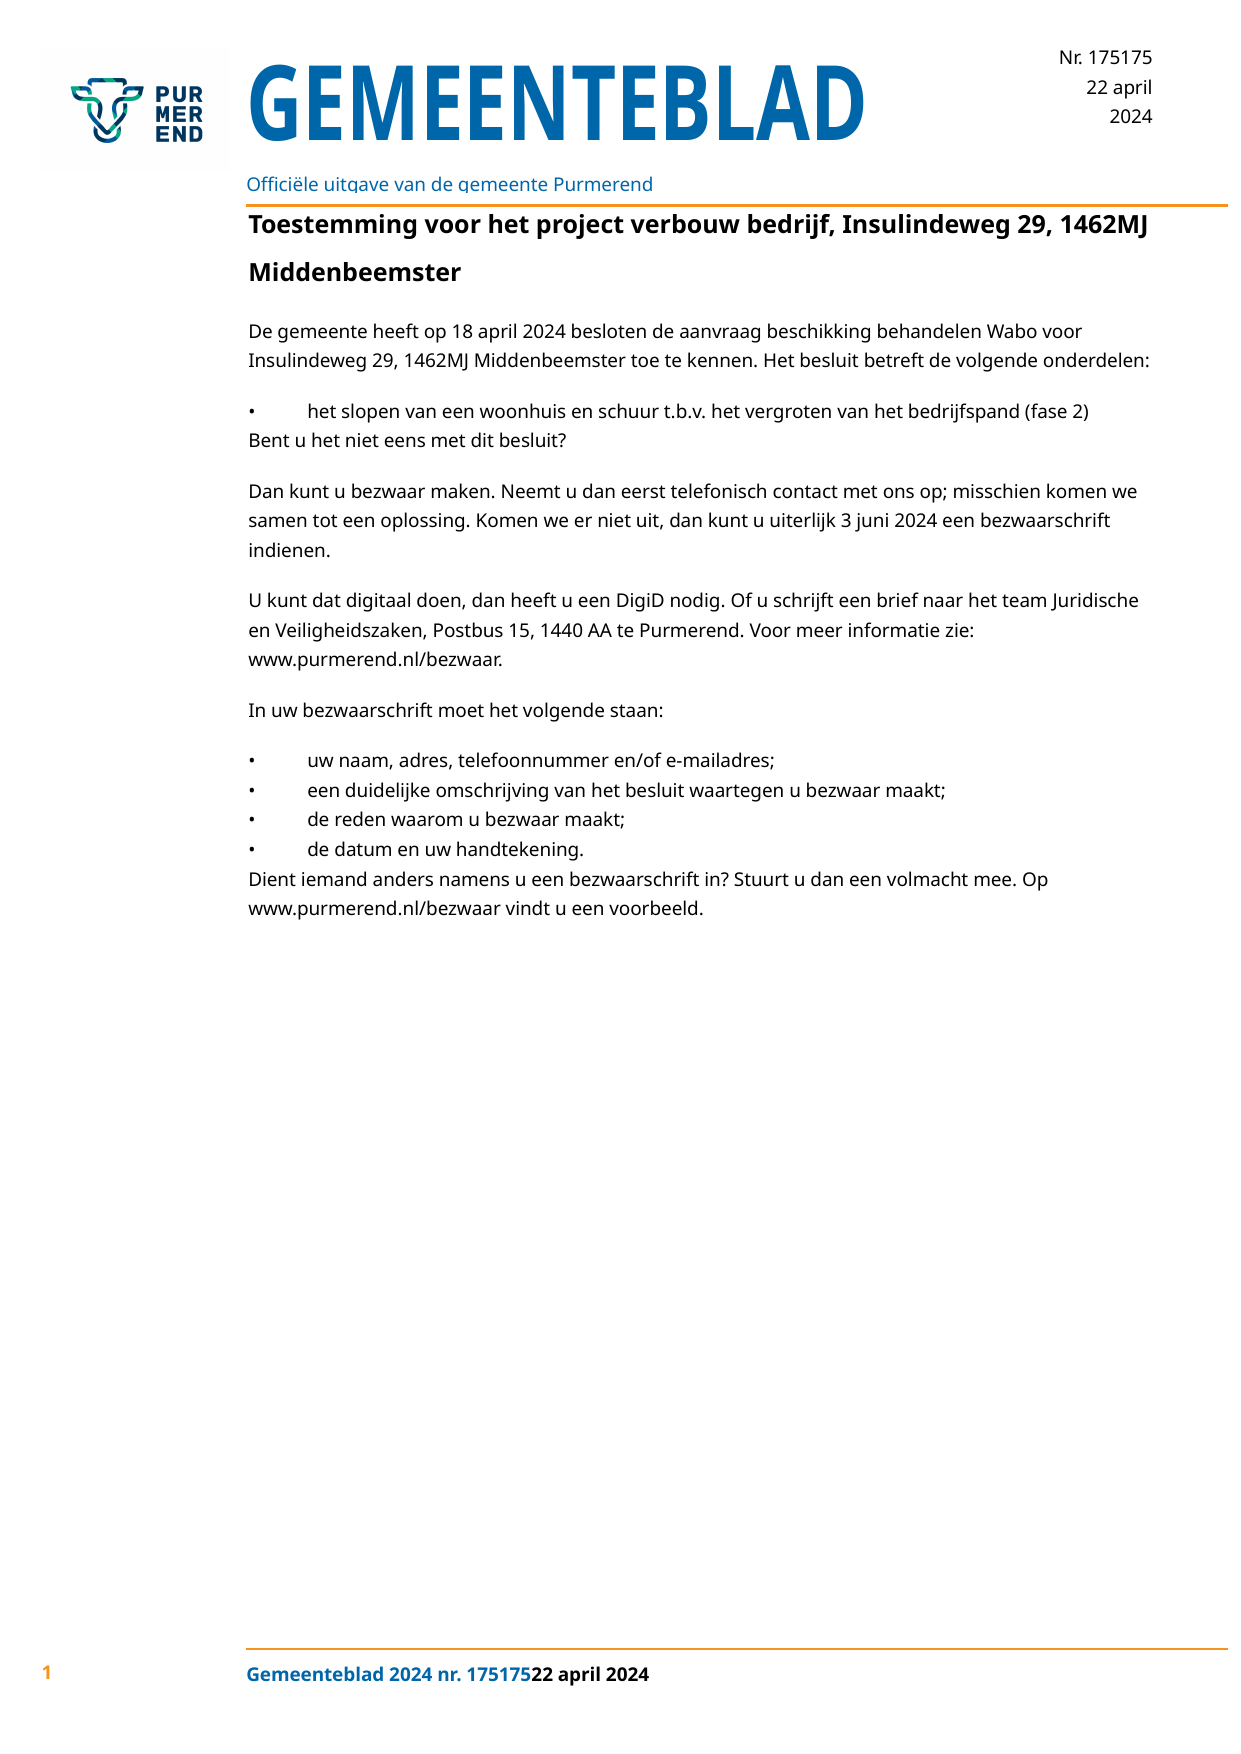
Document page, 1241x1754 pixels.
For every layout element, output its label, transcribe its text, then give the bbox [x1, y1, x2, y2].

text Dan kunt u bezwaar maken. Neemt u dan eerst telefonisch contact met ons op; misschien komen we samen tot een oplossing. Komen we er niet uit, dan kunt u uiterlijk 3 juni 2024 een bezwaarschrift indienen. [248, 478, 1152, 563]
list de datum en uw handtekening. [248, 836, 1152, 862]
list de reden waarom u bezwaar maakt; [248, 807, 1152, 832]
text Bent u het niet eens met dit besluit? [248, 427, 1152, 453]
list uw naam, adres, telefoonnummer en/of e-mailadres; [248, 747, 1152, 773]
text Dient iemand anders namens u een bezwaarschrift in? Stuurt u dan een volmacht mee. Op www.purmerend.nl/bezwaar vindt u een voorbeeld. [248, 866, 1152, 921]
text De gemeente heeft op 18 april 2024 besloten de aanvraag beschikking behandelen Wabo voor Insulindeweg 29, 1462MJ Middenbeemster toe te kennen. Het besluit betreft de volgende onderdelen: [248, 318, 1152, 373]
text Toestemming voor het project verbouw bedrijf, Insulindeweg 29, 1462MJ Middenbeemster [248, 207, 1152, 288]
list een duidelijke omschrijving van het besluit waartegen u bezwaar maakt; [248, 777, 1152, 803]
picture [41, 47, 231, 172]
text U kunt dat digitaal doen, dan heeft u een DigiD nodig. Of u schrijft een brief naar het team Juridische en Veiligheidszaken, Postbus 15, 1440 AA te Purmerend. Voor meer informatie zie: www.purmerend.nl/bezwaar. [248, 587, 1152, 672]
text In uw bezwaarschrift moet het volgende staan: [248, 697, 1152, 723]
list het slopen van een woonhuis en schuur t.b.v. het vergroten van het bedrijfspand (fase 2) [248, 398, 1152, 424]
